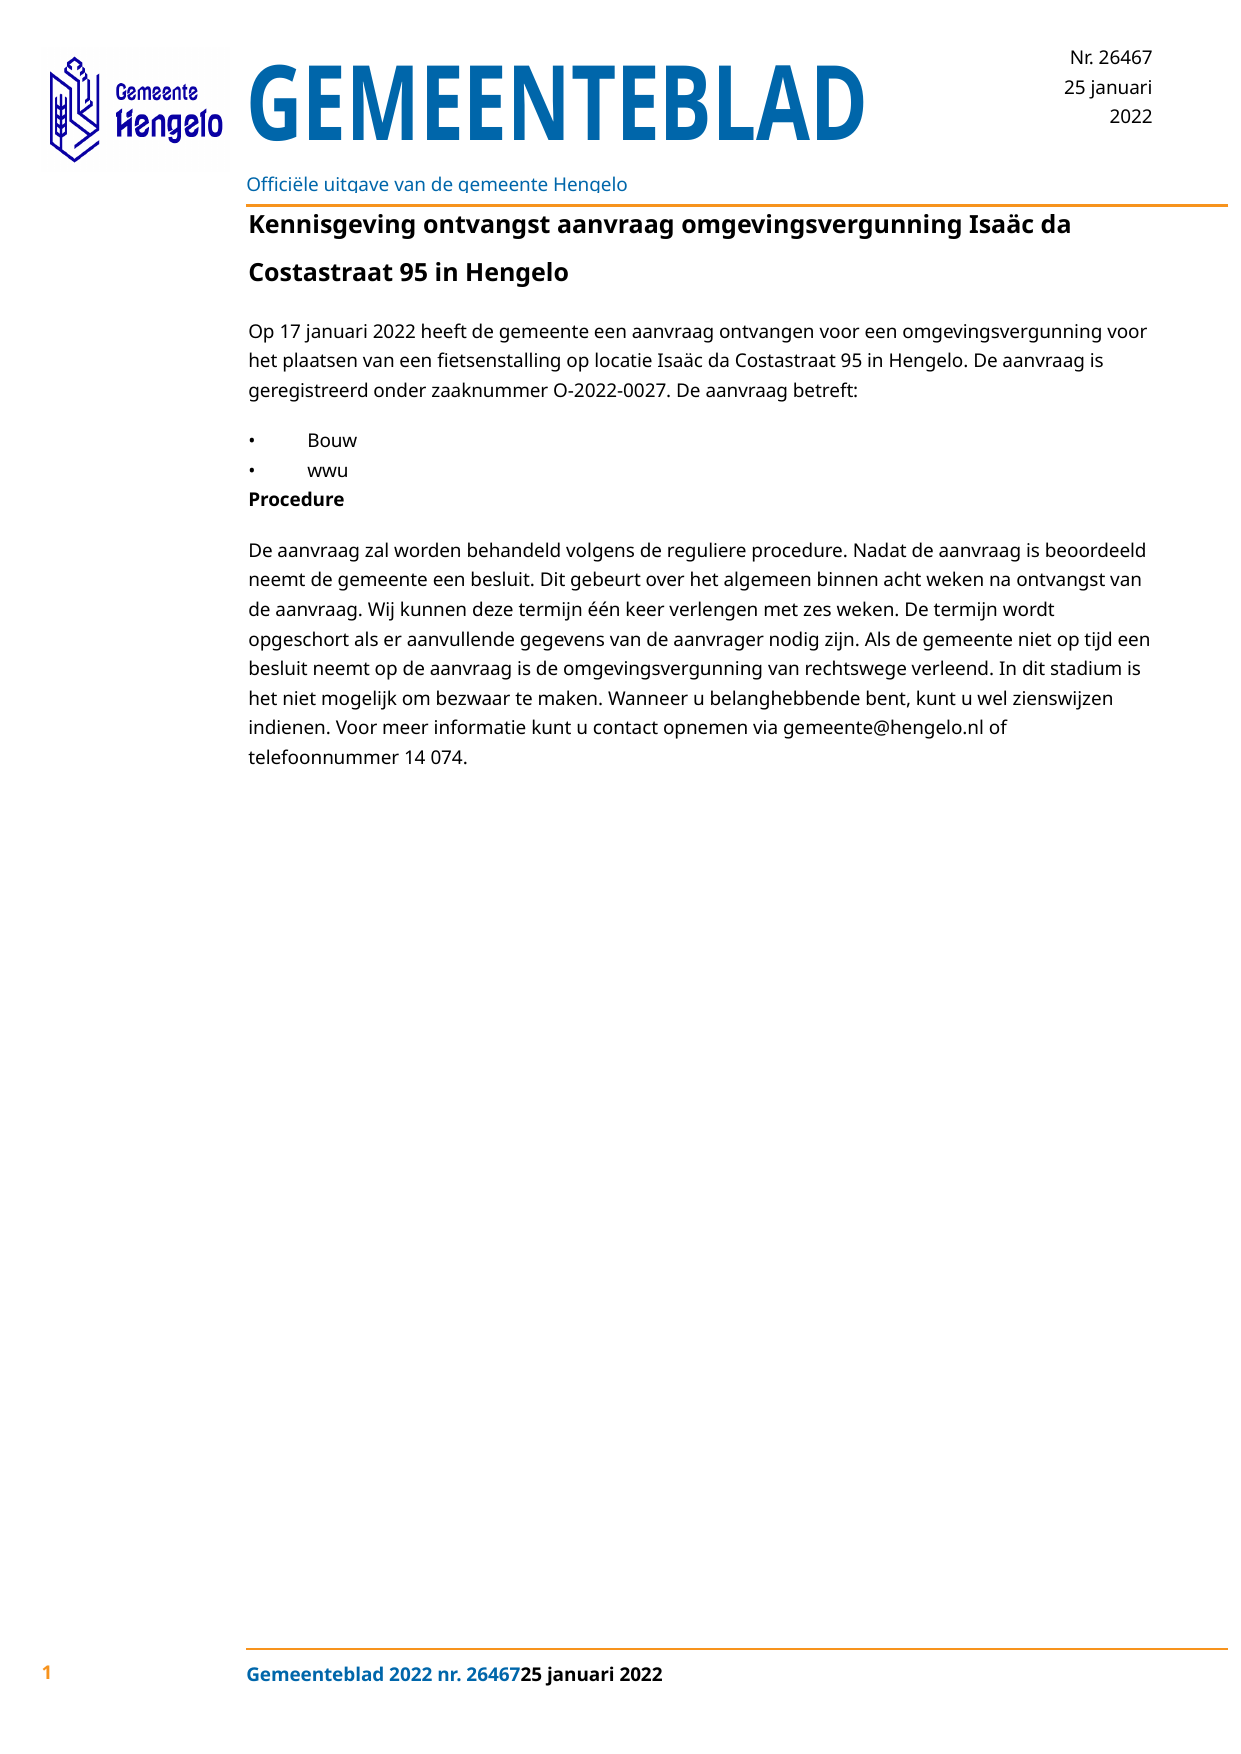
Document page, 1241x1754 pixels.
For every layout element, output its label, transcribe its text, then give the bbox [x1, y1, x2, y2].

text Op 17 januari 2022 heeft de gemeente een aanvraag ontvangen voor een omgevingsvergunning voor het plaatsen van een fietsenstalling op locatie Isaäc da Costastraat 95 in Hengelo. De aanvraag is geregistreerd onder zaaknummer O-2022-0027. De aanvraag betreft: [248, 318, 1152, 403]
text De aanvraag zal worden behandeld volgens de reguliere procedure. Nadat de aanvraag is beoordeeld neemt de gemeente een besluit. Dit gebeurt over het algemeen binnen acht weken na ontvangst van de aanvraag. Wij kunnen deze termijn één keer verlengen met zes weken. De termijn wordt opgeschort als er aanvullende gegevens van de aanvrager nodig zijn. Als de gemeente niet op tijd een besluit neemt op de aanvraag is de omgevingsvergunning van rechtswege verleend. In dit stadium is het niet mogelijk om bezwaar te maken. Wanneer u belanghebbende bent, kunt u wel zienswijzen indienen. Voor meer informatie kunt u contact opnemen via gemeente@hengelo.nl of telefoonnummer 14 074. [248, 537, 1152, 770]
text Kennisgeving ontvangst aanvraag omgevingsvergunning Isaäc da Costastraat 95 in Hengelo [248, 207, 1152, 288]
picture [41, 47, 231, 172]
list wwu [248, 457, 1152, 483]
text Procedure [248, 487, 1152, 512]
list Bouw [248, 427, 1152, 453]
